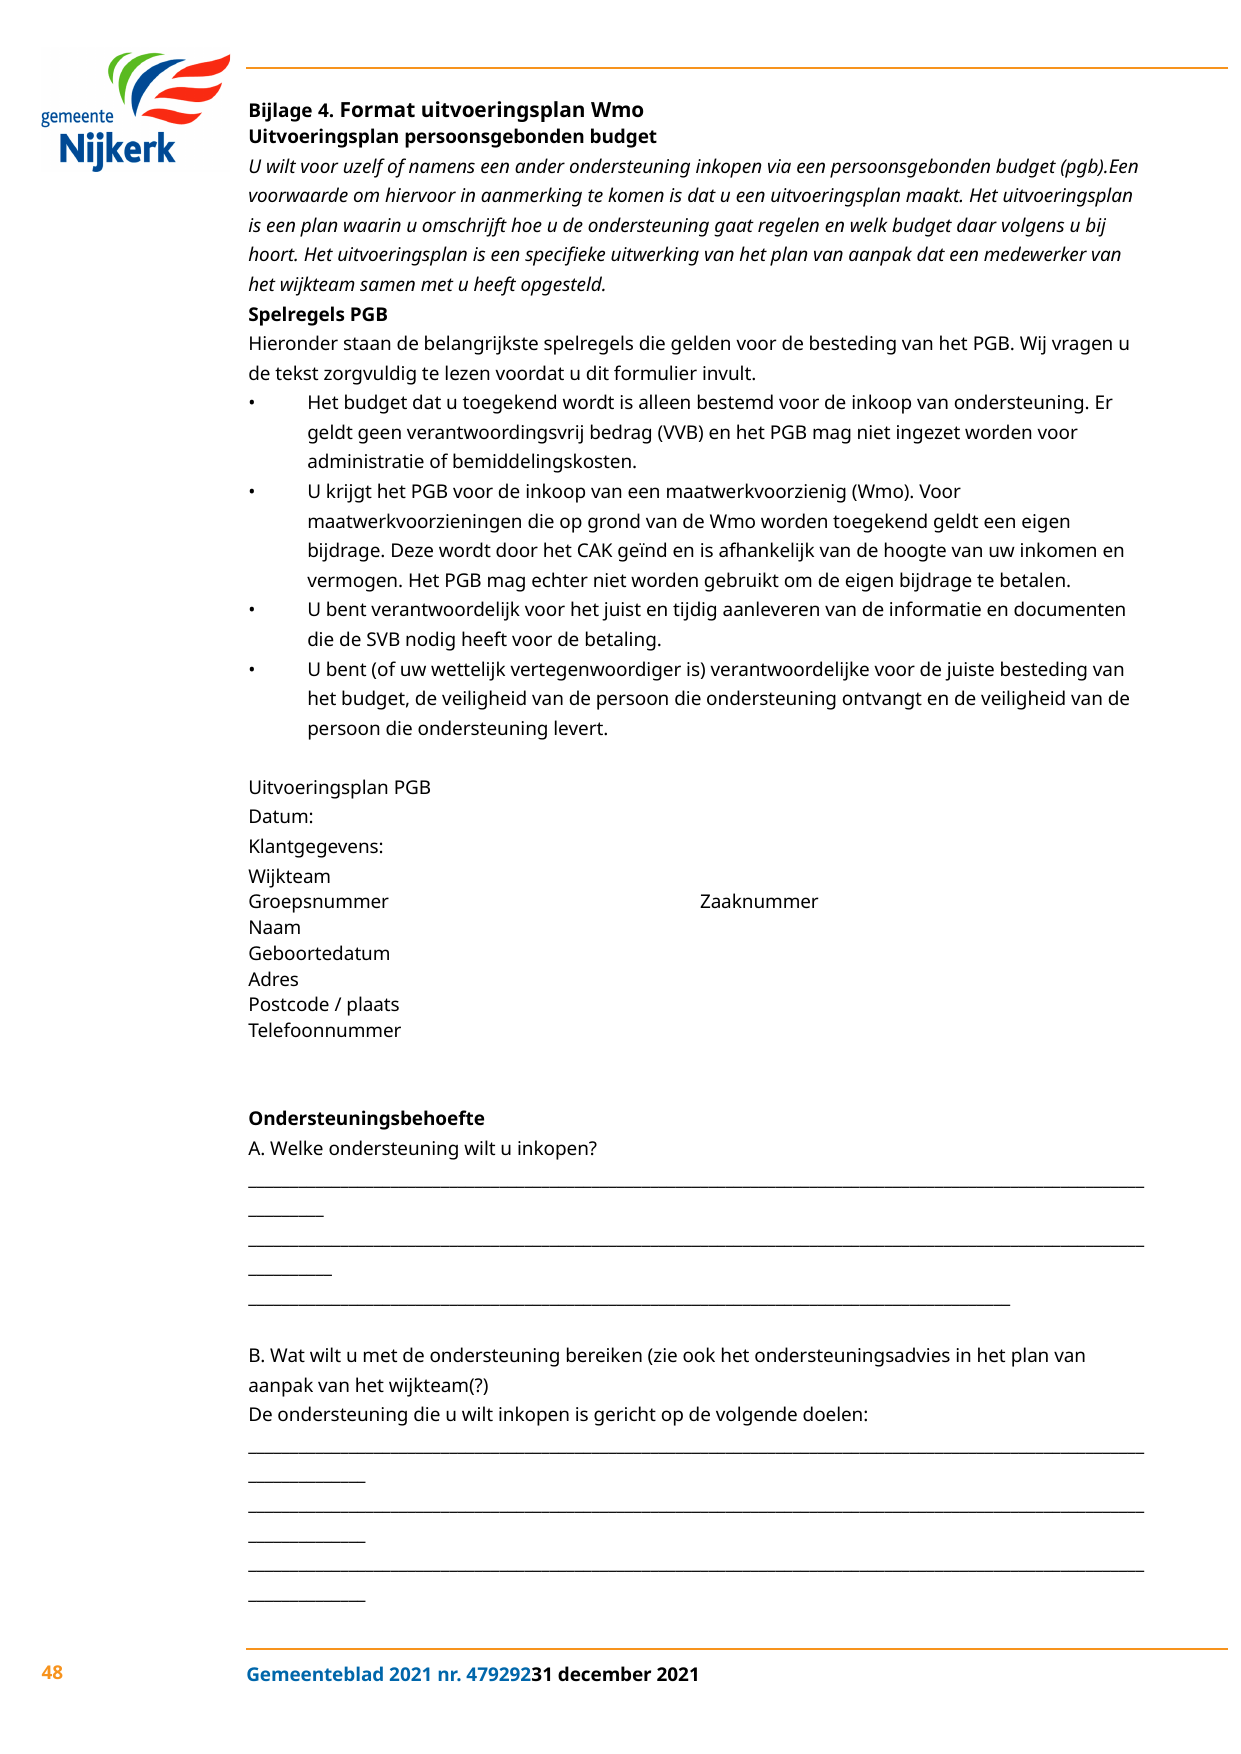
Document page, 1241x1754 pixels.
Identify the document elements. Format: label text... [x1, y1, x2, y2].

table_cell Telefoonnummer [248, 1018, 700, 1043]
table_cell [700, 940, 1152, 966]
text _____________________________________________________________________________________________________________________ [248, 1224, 1152, 1279]
text B. Wat wilt u met de ondersteuning bereiken (zie ook het ondersteuningsadvies in het plan van [248, 1342, 1152, 1368]
table_cell [700, 915, 1152, 940]
table_cell [700, 1018, 1152, 1043]
text Bijlage 4. Format uitvoeringsplan Wmo [248, 95, 1152, 123]
text Uitvoeringsplan PGB [248, 774, 1152, 800]
table_cell [700, 966, 1152, 992]
table_cell Adres [248, 966, 700, 992]
table_cell [474, 889, 700, 914]
text Spelregels PGB [248, 301, 1152, 327]
text _________________________________________________________________________________________________________________________ [248, 1549, 1152, 1604]
table_header [700, 863, 1152, 889]
table_cell Zaaknummer [700, 889, 926, 914]
text U wilt voor uzelf of namens een ander ondersteuning inkopen via een persoonsgebonden budget (pgb).Een voorwaarde om hiervoor in aanmerking te komen is dat u een uitvoeringsplan maakt. Het uitvoeringsplan is een plan waarin u omschrijft hoe u de ondersteuning gaat regelen en welk budget daar volgens u bij hoort. Het uitvoeringsplan is een specifieke uitwerking van het plan van aanpak dat een medewerker van het wijkteam samen met u heeft opgesteld. [248, 153, 1152, 297]
picture [41, 47, 231, 172]
text ____________________________________________________________________________________________________________________ [248, 1165, 1152, 1220]
table_cell Postcode / plaats [248, 992, 700, 1017]
table_cell Geboortedatum [248, 940, 700, 966]
table_cell Groepsnummer [248, 889, 474, 914]
list U krijgt het PGB voor de inkoop van een maatwerkvoorzienig (Wmo). Voor maatwerkvoorzieningen die op grond van de Wmo worden toegekend geldt een eigen bijdrage. Deze wordt door het CAK geïnd en is afhankelijk van de hoogte van uw inkomen en vermogen. Het PGB mag echter niet worden gebruikt om de eigen bijdrage te betalen. [248, 478, 1152, 593]
text Klantgegevens: [248, 833, 1152, 859]
list U bent (of uw wettelijk vertegenwoordiger is) verantwoordelijke voor de juiste besteding van het budget, de veiligheid van de persoon die ondersteuning ontvangt en de veiligheid van de persoon die ondersteuning levert. [248, 656, 1152, 741]
text _________________________________________________________________________________________________________________________ [248, 1490, 1152, 1545]
text ___________________________________________________________________________________________ [248, 1283, 1152, 1309]
table_header Wijkteam [248, 863, 700, 889]
text De ondersteuning die u wilt inkopen is gericht op de volgende doelen: [248, 1401, 1152, 1427]
list Het budget dat u toegekend wordt is alleen bestemd voor de inkoop van ondersteuning. Er geldt geen verantwoordingsvrij bedrag (VVB) en het PGB mag niet ingezet worden voor administratie of bemiddelingskosten. [248, 389, 1152, 474]
table_cell [926, 889, 1152, 914]
table_cell Naam [248, 915, 700, 940]
table_cell [700, 992, 1152, 1017]
text A. Welke ondersteuning wilt u inkopen? [248, 1135, 1152, 1161]
text Datum: [248, 804, 1152, 829]
text Ondersteuningsbehoefte [248, 1106, 1152, 1131]
text aanpak van het wijkteam(?) [248, 1372, 1152, 1397]
list U bent verantwoordelijk voor het juist en tijdig aanleveren van de informatie en documenten die de SVB nodig heeft voor de betaling. [248, 597, 1152, 652]
text _________________________________________________________________________________________________________________________ [248, 1431, 1152, 1486]
text Uitvoeringsplan persoonsgebonden budget [248, 123, 1152, 149]
text Hieronder staan de belangrijkste spelregels die gelden voor de besteding van het PGB. Wij vragen u de tekst zorgvuldig te lezen voordat u dit formulier invult. [248, 330, 1152, 386]
